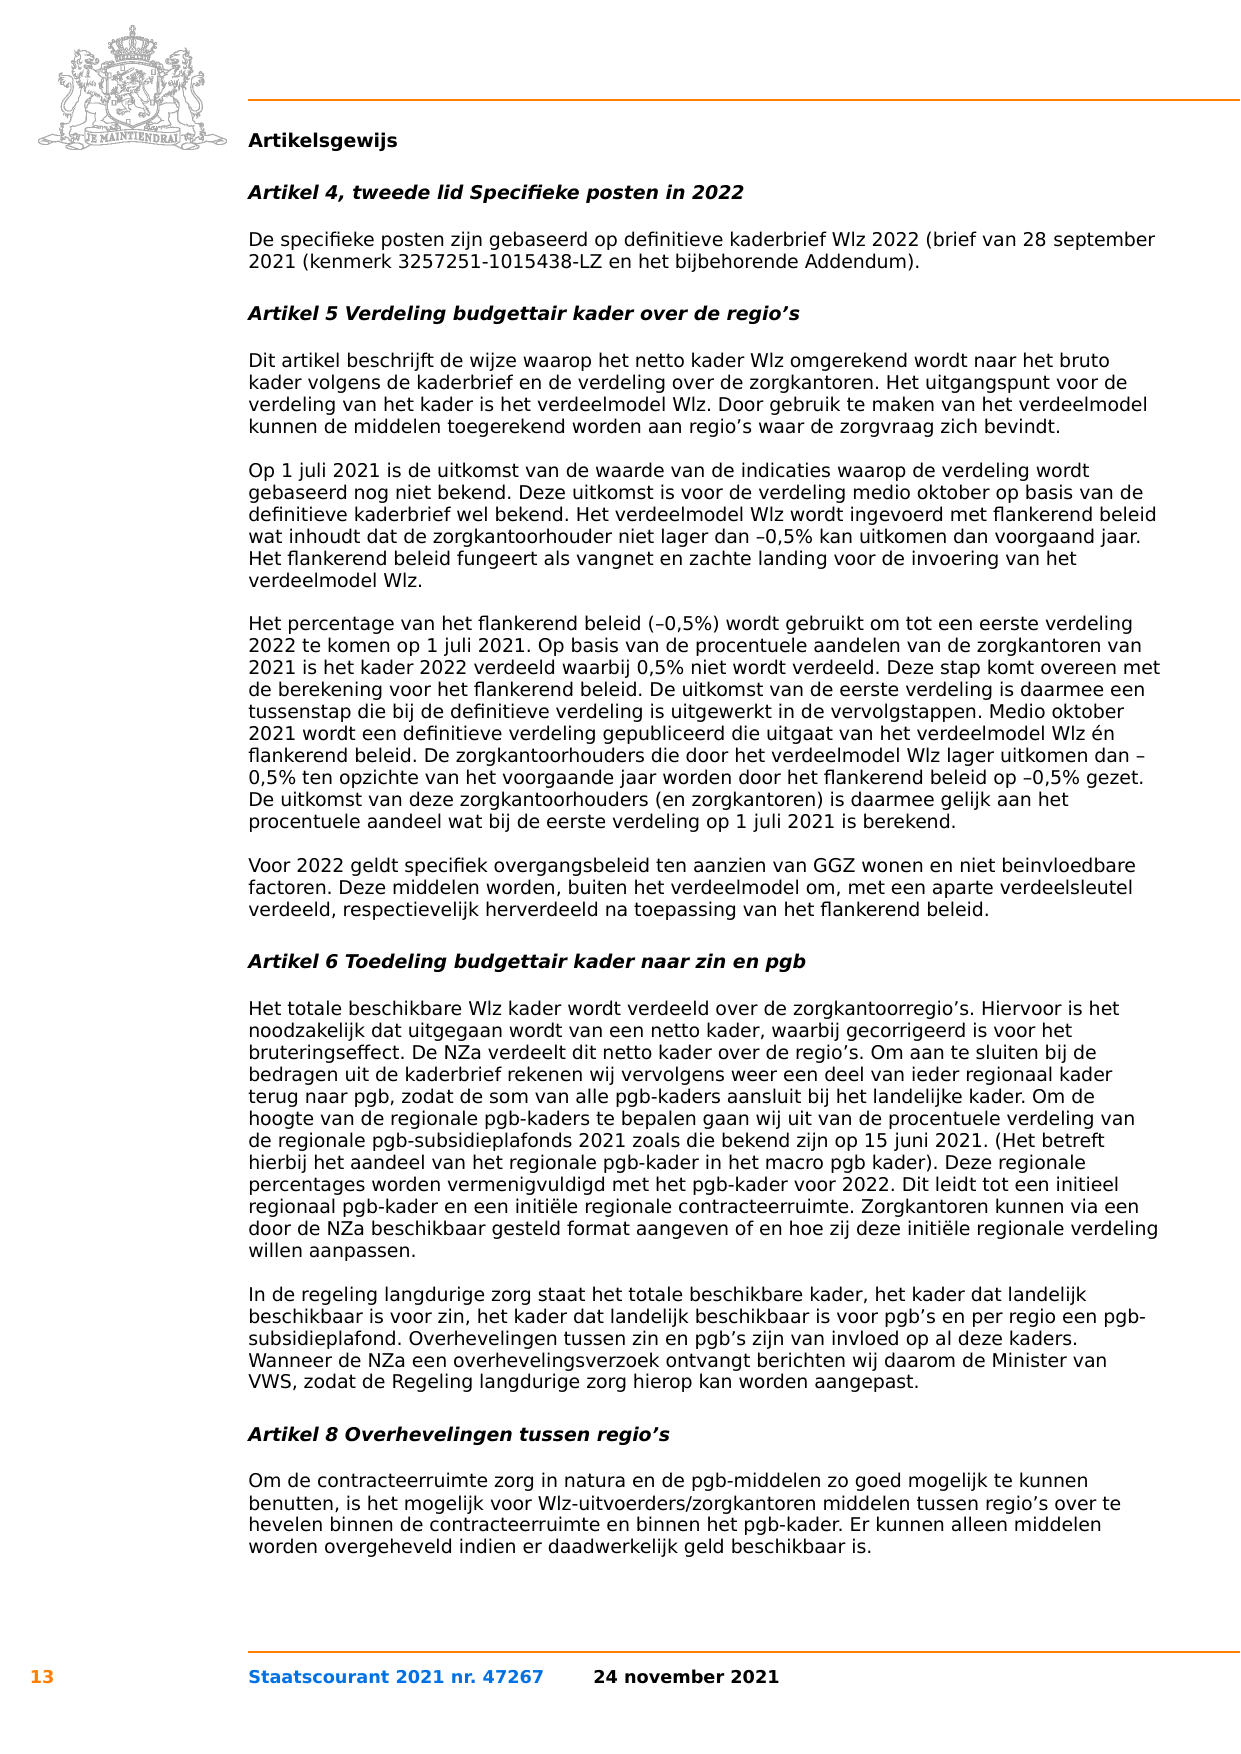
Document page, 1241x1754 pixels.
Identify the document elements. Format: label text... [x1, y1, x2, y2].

text Om de contracteerruimte zorg in natura en de pgb-middelen zo goed mogelijk te kunnen benutten, is het mogelijk voor Wlz-uitvoerders/zorgkantoren middelen tussen regio’s over te hevelen binnen de contracteerruimte en binnen het pgb-kader. Er kunnen alleen middelen worden overgeheveld indien er daadwerkelijk geld beschikbaar is. [248, 1470, 1163, 1558]
text Voor 2022 geldt specifiek overgangsbeleid ten aanzien van GGZ wonen en niet beinvloedbare factoren. Deze middelen worden, buiten het verdeelmodel om, met een aparte verdeelsleutel verdeeld, respectievelijk herverdeeld na toepassing van het flankerend beleid. [248, 855, 1163, 921]
subtitle Artikel 5 Verdeling budgettair kader over de regio’s [248, 303, 1163, 325]
text Het percentage van het flankerend beleid (–0,5%) wordt gebruikt om tot een eerste verdeling 2022 te komen op 1 juli 2021. Op basis van de procentuele aandelen van de zorgkantoren van 2021 is het kader 2022 verdeeld waarbij 0,5% niet wordt verdeeld. Deze stap komt overeen met de berekening voor het flankerend beleid. De uitkomst van de eerste verdeling is daarmee een tussenstap die bij de definitieve verdeling is uitgewerkt in de vervolgstappen. Medio oktober 2021 wordt een definitieve verdeling gepubliceerd die uitgaat van het verdeelmodel Wlz én flankerend beleid. De zorgkantoorhouders die door het verdeelmodel Wlz lager uitkomen dan –0,5% ten opzichte van het voorgaande jaar worden door het flankerend beleid op –0,5% gezet. De uitkomst van deze zorgkantoorhouders (en zorgkantoren) is daarmee gelijk aan het procentuele aandeel wat bij de eerste verdeling op 1 juli 2021 is berekend. [248, 613, 1163, 833]
subtitle Artikel 6 Toedeling budgettair kader naar zin en pgb [248, 951, 1163, 973]
subtitle Artikelsgewijs [248, 130, 1163, 152]
text Het totale beschikbare Wlz kader wordt verdeeld over de zorgkantoorregio’s. Hiervoor is het noodzakelijk dat uitgegaan wordt van een netto kader, waarbij gecorrigeerd is voor het bruteringseffect. De NZa verdeelt dit netto kader over de regio’s. Om aan te sluiten bij de bedragen uit de kaderbrief rekenen wij vervolgens weer een deel van ieder regionaal kader terug naar pgb, zodat de som van alle pgb-kaders aansluit bij het landelijke kader. Om de hoogte van de regionale pgb-kaders te bepalen gaan wij uit van de procentuele verdeling van de regionale pgb-subsidieplafonds 2021 zoals die bekend zijn op 15 juni 2021. (Het betreft hierbij het aandeel van het regionale pgb-kader in het macro pgb kader). Deze regionale percentages worden vermenigvuldigd met het pgb-kader voor 2022. Dit leidt tot een initieel regionaal pgb-kader en een initiële regionale contracteerruimte. Zorgkantoren kunnen via een door de NZa beschikbaar gesteld format aangeven of en hoe zij deze initiële regionale verdeling willen aanpassen. [248, 998, 1163, 1262]
text Op 1 juli 2021 is de uitkomst van de waarde van de indicaties waarop de verdeling wordt gebaseerd nog niet bekend. Deze uitkomst is voor de verdeling medio oktober op basis van de definitieve kaderbrief wel bekend. Het verdeelmodel Wlz wordt ingevoerd met flankerend beleid wat inhoudt dat de zorgkantoorhouder niet lager dan –0,5% kan uitkomen dan voorgaand jaar. Het flankerend beleid fungeert als vangnet en zachte landing voor de invoering van het verdeelmodel Wlz. [248, 459, 1163, 591]
subtitle Artikel 8 Overhevelingen tussen regio’s [248, 1423, 1163, 1445]
text Dit artikel beschrijft de wijze waarop het netto kader Wlz omgerekend wordt naar het bruto kader volgens de kaderbrief en de verdeling over de zorgkantoren. Het uitgangspunt voor de verdeling van het kader is het verdeelmodel Wlz. Door gebruik te maken van het verdeelmodel kunnen de middelen toegerekend worden aan regio’s waar de zorgvraag zich bevindt. [248, 350, 1163, 438]
text In de regeling langdurige zorg staat het totale beschikbare kader, het kader dat landelijk beschikbaar is voor zin, het kader dat landelijk beschikbaar is voor pgb’s en per regio een pgb-subsidieplafond. Overhevelingen tussen zin en pgb’s zijn van invloed op al deze kaders. Wanneer de NZa een overhevelingsverzoek ontvangt berichten wij daarom de Minister van VWS, zodat de Regeling langdurige zorg hierop kan worden aangepast. [248, 1283, 1163, 1393]
text De specifieke posten zijn gebaseerd op definitieve kaderbrief Wlz 2022 (brief van 28 september 2021 (kenmerk 3257251-1015438-LZ en het bijbehorende Addendum). [248, 229, 1163, 273]
picture [38, 25, 227, 150]
subtitle Artikel 4, tweede lid Specifieke posten in 2022 [248, 182, 1163, 204]
